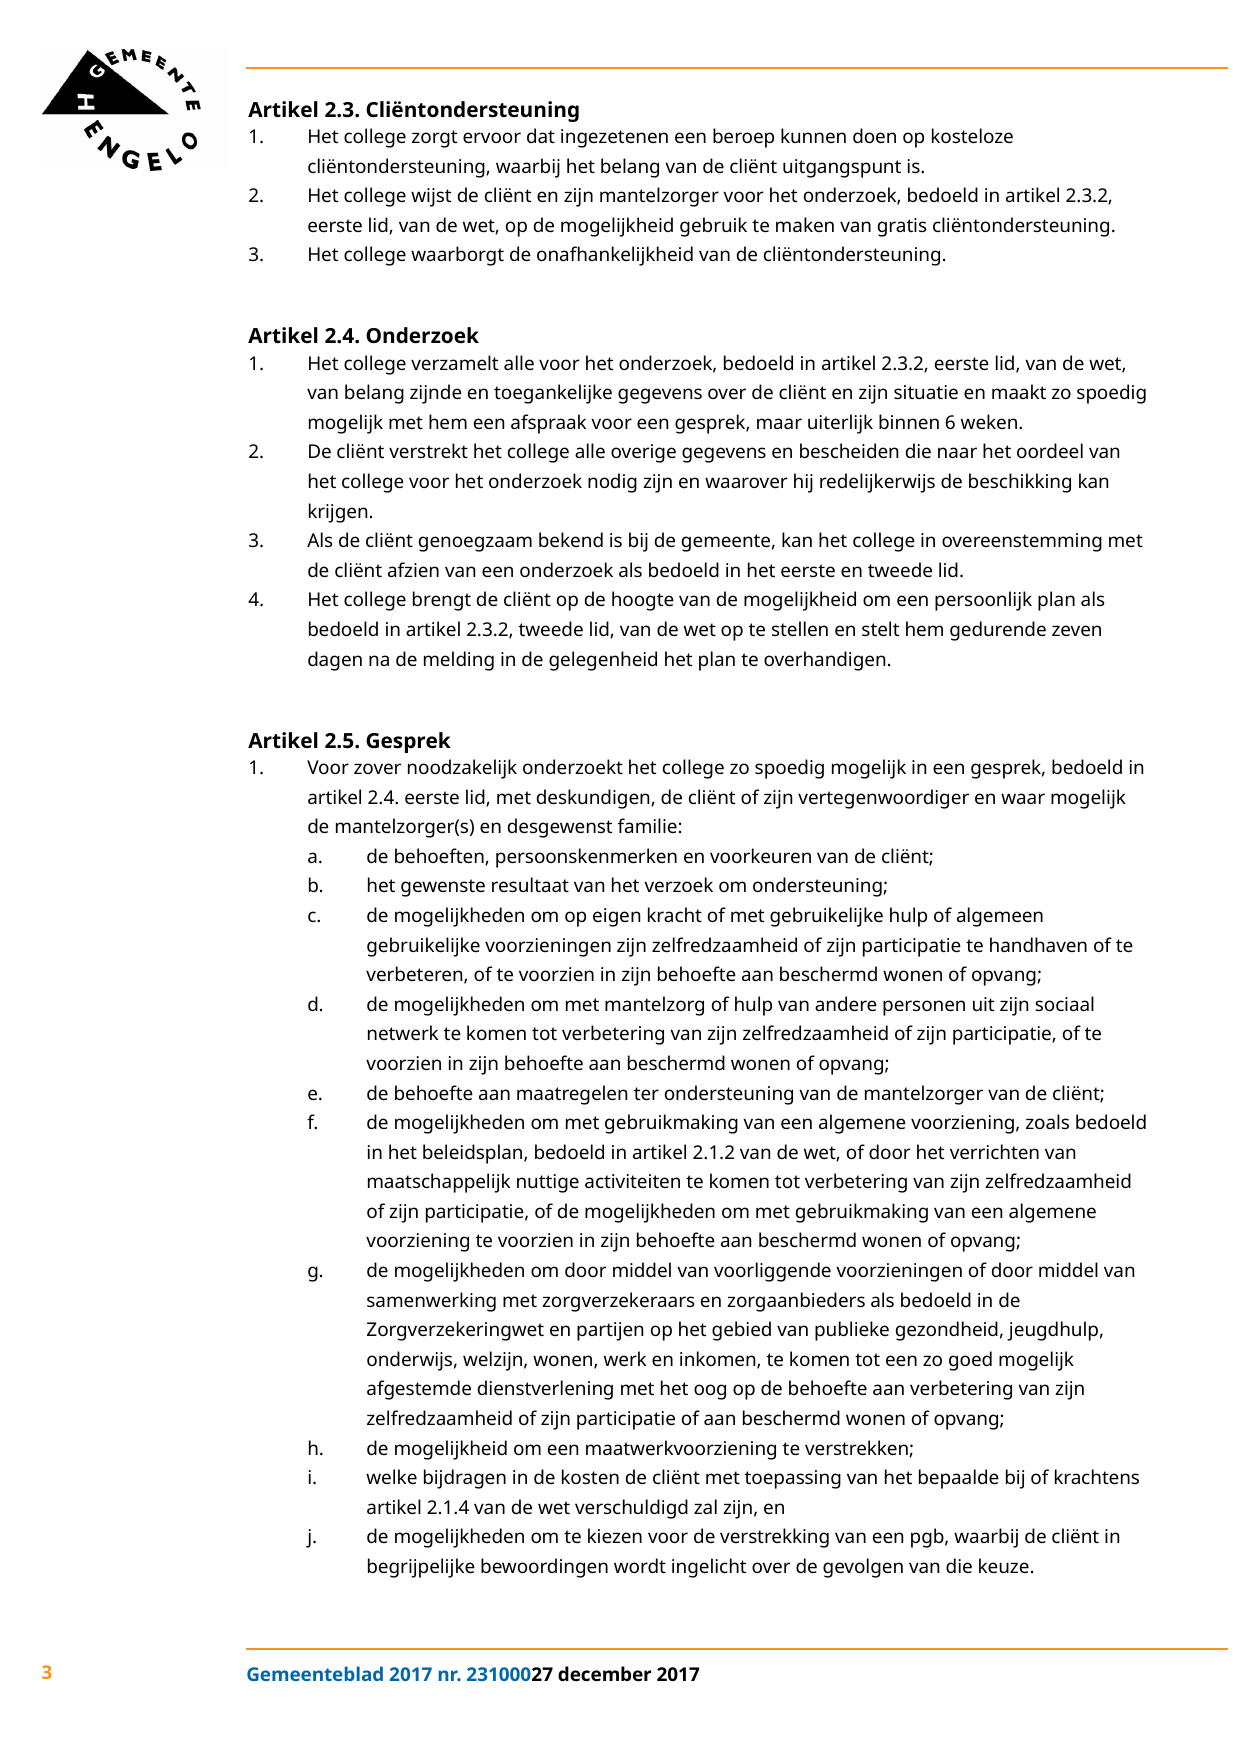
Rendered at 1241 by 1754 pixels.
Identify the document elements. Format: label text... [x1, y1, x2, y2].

list het gewenste resultaat van het verzoek om ondersteuning; [307, 873, 1152, 898]
list de mogelijkheden om te kiezen voor de verstrekking van een pgb, waarbij de cliënt in begrijpelijke bewoordingen wordt ingelicht over de gevolgen van die keuze. [307, 1523, 1152, 1579]
list de behoefte aan maatregelen ter ondersteuning van de mantelzorger van de cliënt; [307, 1080, 1152, 1105]
list Als de cliënt genoegzaam bekend is bij de gemeente, kan het college in overeenstemming met de cliënt afzien van een onderzoek als bedoeld in het eerste en tweede lid. [248, 527, 1152, 583]
list de mogelijkheden om met mantelzorg of hulp van andere personen uit zijn sociaal netwerk te komen tot verbetering van zijn zelfredzaamheid of zijn participatie, of te voorzien in zijn behoefte aan beschermd wonen of opvang; [307, 991, 1152, 1076]
list Het college zorgt ervoor dat ingezetenen een beroep kunnen doen op kosteloze cliëntondersteuning, waarbij het belang van de cliënt uitgangspunt is. [248, 123, 1152, 178]
list Het college verzamelt alle voor het onderzoek, bedoeld in artikel 2.3.2, eerste lid, van de wet, van belang zijnde en toegankelijke gegevens over de cliënt en zijn situatie en maakt zo spoedig mogelijk met hem een afspraak voor een gesprek, maar uiterlijk binnen 6 weken. [248, 350, 1152, 435]
list de mogelijkheden om op eigen kracht of met gebruikelijke hulp of algemeen gebruikelijke voorzieningen zijn zelfredzaamheid of zijn participatie te handhaven of te verbeteren, of te voorzien in zijn behoefte aan beschermd wonen of opvang; [307, 902, 1152, 987]
list Het college brengt de cliënt op de hoogte van de mogelijkheid om een persoonlijk plan als bedoeld in artikel 2.3.2, tweede lid, van de wet op te stellen en stelt hem gedurende zeven dagen na de melding in de gelegenheid het plan te overhandigen. [248, 587, 1152, 672]
picture [41, 47, 231, 172]
list Het college wijst de cliënt en zijn mantelzorger voor het onderzoek, bedoeld in artikel 2.3.2, eerste lid, van de wet, op de mogelijkheid gebruik te maken van gratis cliëntondersteuning. [248, 182, 1152, 238]
list de behoeften, persoonskenmerken en voorkeuren van de cliënt; [307, 843, 1152, 869]
list de mogelijkheden om door middel van voorliggende voorzieningen of door middel van samenwerking met zorgverzekeraars en zorgaanbieders als bedoeld in de Zorgverzekeringwet en partijen op het gebied van publieke gezondheid, jeugdhulp, onderwijs, welzijn, wonen, werk en inkomen, te komen tot een zo goed mogelijk afgestemde dienstverlening met het oog op de behoefte aan verbetering van zijn zelfredzaamheid of zijn participatie of aan beschermd wonen of opvang; [307, 1257, 1152, 1431]
list De cliënt verstrekt het college alle overige gegevens en bescheiden die naar het oordeel van het college voor het onderzoek nodig zijn en waarover hij redelijkerwijs de beschikking kan krijgen. [248, 439, 1152, 524]
text Artikel 2.5. Gesprek [248, 726, 1152, 754]
list de mogelijkheden om met gebruikmaking van een algemene voorziening, zoals bedoeld in het beleidsplan, bedoeld in artikel 2.1.2 van de wet, of door het verrichten van maatschappelijk nuttige activiteiten te komen tot verbetering van zijn zelfredzaamheid of zijn participatie, of de mogelijkheden om met gebruikmaking van een algemene voorziening te voorzien in zijn behoefte aan beschermd wonen of opvang; [307, 1109, 1152, 1253]
list Het college waarborgt de onafhankelijkheid van de cliëntondersteuning. [248, 242, 1152, 267]
text Artikel 2.3. Cliëntondersteuning [248, 95, 1152, 123]
list welke bijdragen in de kosten de cliënt met toepassing van het bepaalde bij of krachtens artikel 2.1.4 van de wet verschuldigd zal zijn, en [307, 1464, 1152, 1519]
text Artikel 2.4. Onderzoek [248, 322, 1152, 350]
list de mogelijkheid om een maatwerkvoorziening te verstrekken; [307, 1435, 1152, 1460]
list Voor zover noodzakelijk onderzoekt het college zo spoedig mogelijk in een gesprek, bedoeld in artikel 2.4. eerste lid, met deskundigen, de cliënt of zijn vertegenwoordiger en waar mogelijk de mantelzorger(s) en desgewenst familie: [248, 754, 1152, 839]
